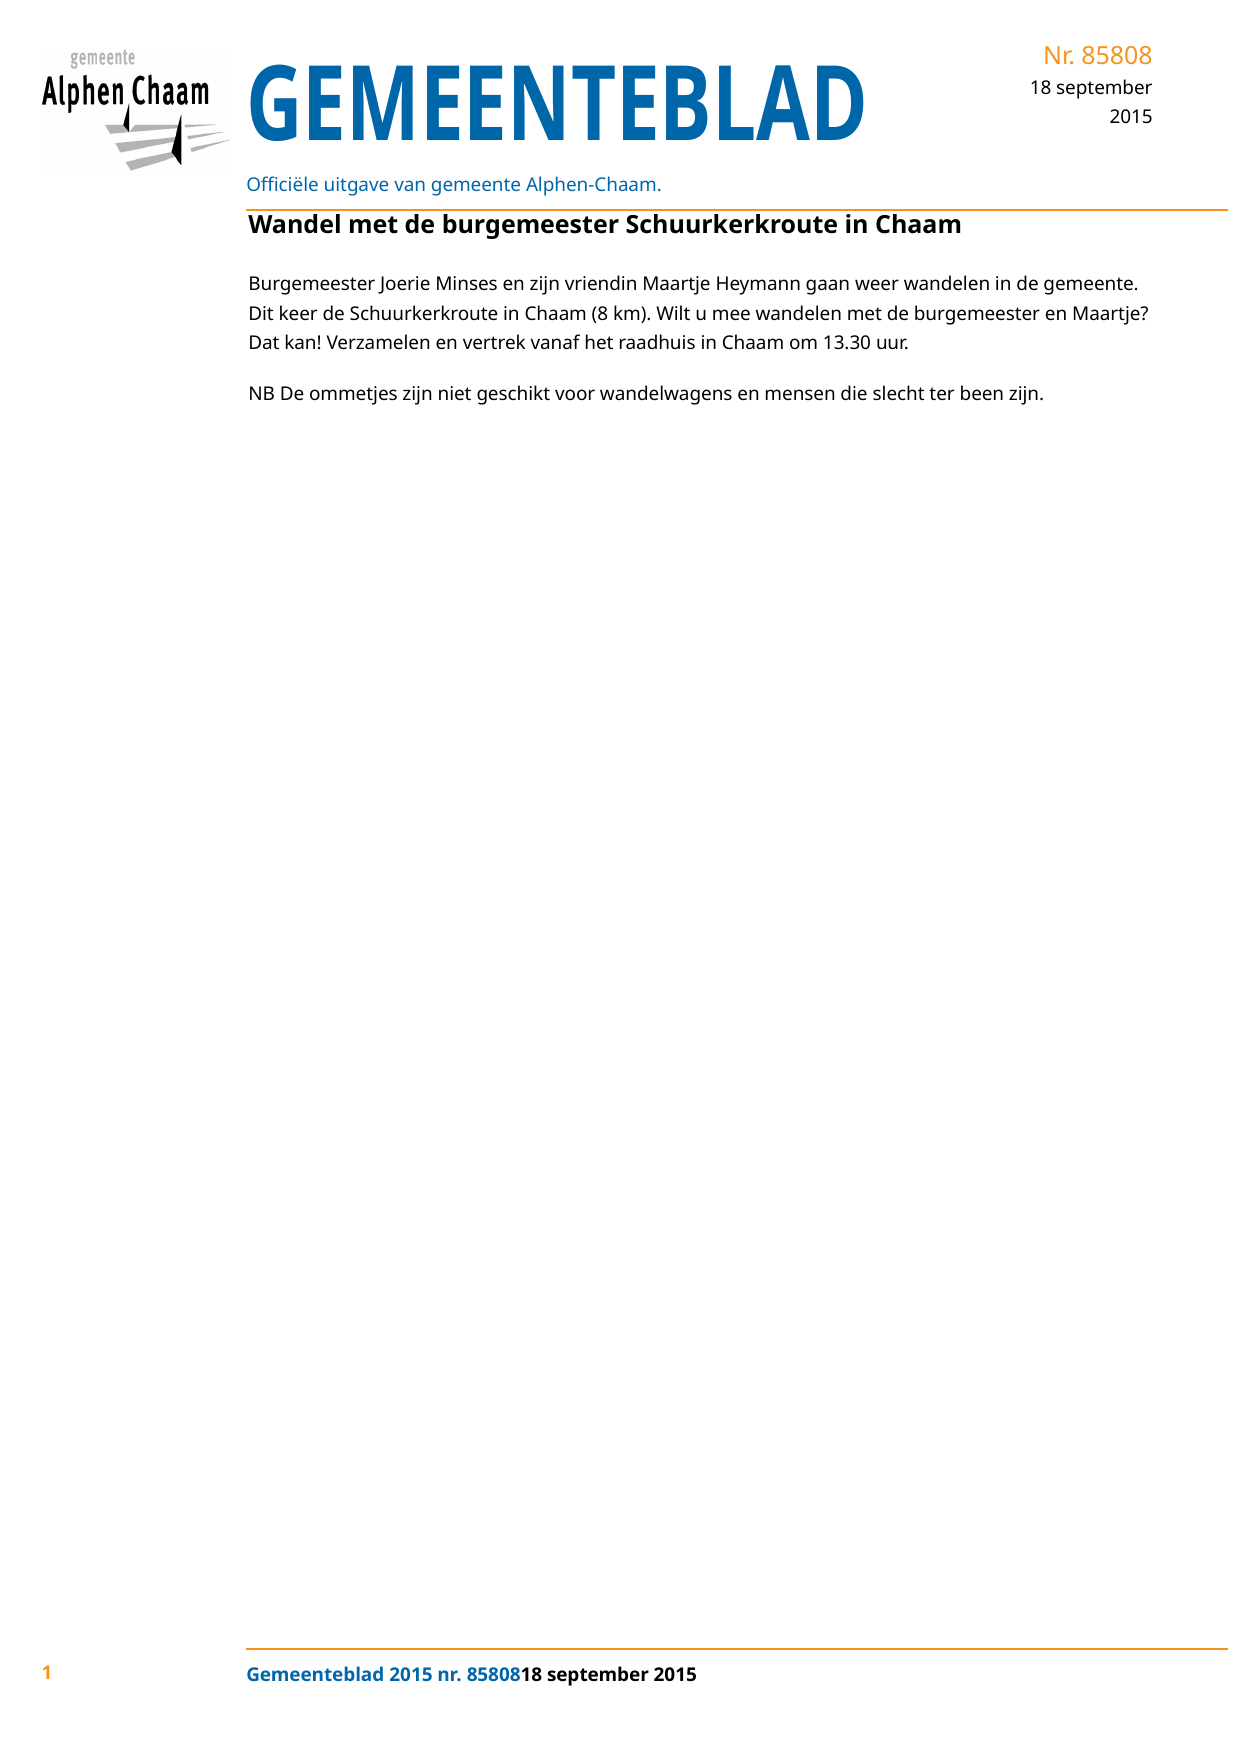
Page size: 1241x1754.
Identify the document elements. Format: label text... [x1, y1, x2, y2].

text NB De ommetjes zijn niet geschikt voor wandelwagens en mensen die slecht ter been zijn. [248, 380, 1152, 406]
text Burgemeester Joerie Minses en zijn vriendin Maartje Heymann gaan weer wandelen in de gemeente. Dit keer de Schuurkerkroute in Chaam (8 km). Wilt u mee wandelen met de burgemeester en Maartje? Dat kan! Verzamelen en vertrek vanaf het raadhuis in Chaam om 13.30 uur. [248, 270, 1152, 355]
text Wandel met de burgemeester Schuurkerkroute in Chaam [248, 211, 1152, 241]
picture [41, 47, 231, 172]
